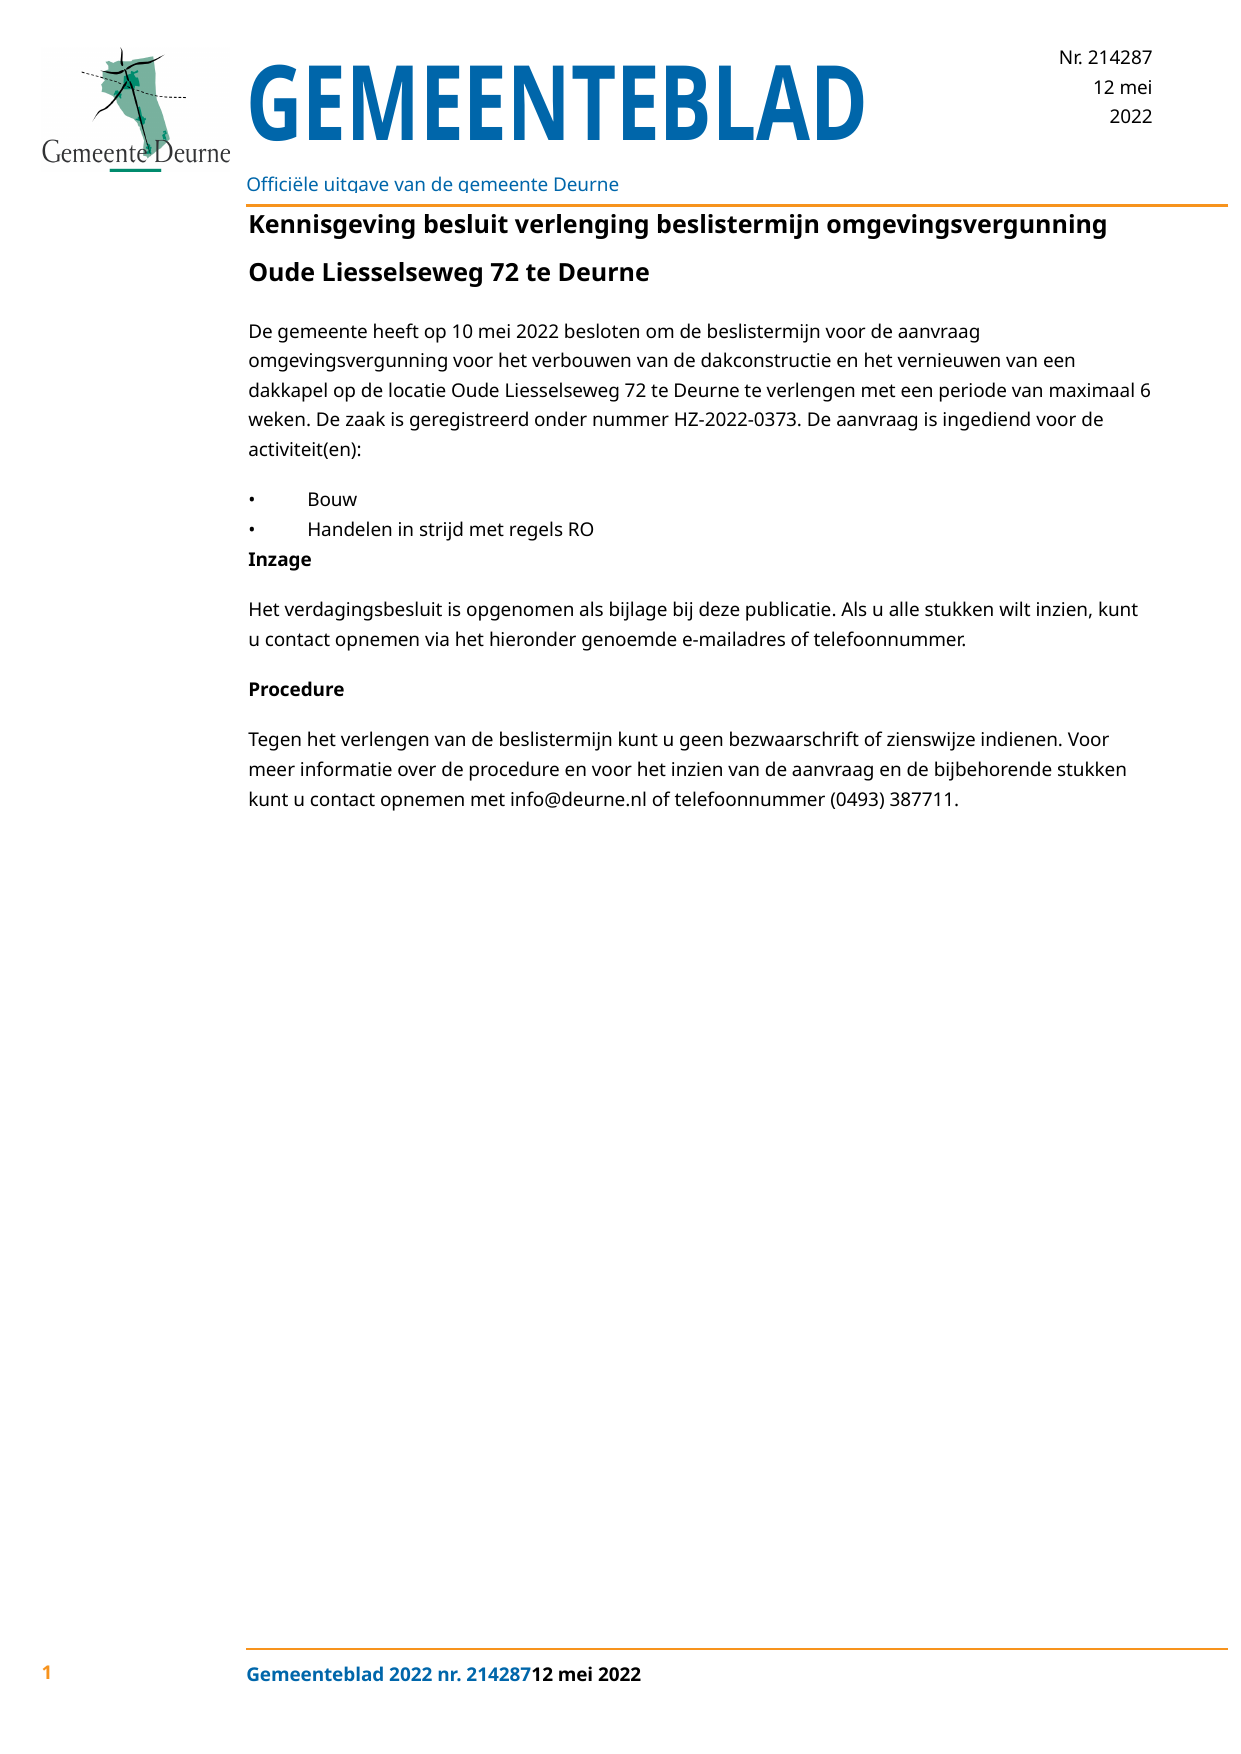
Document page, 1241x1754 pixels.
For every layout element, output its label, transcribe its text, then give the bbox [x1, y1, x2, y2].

text Kennisgeving besluit verlenging beslistermijn omgevingsvergunning Oude Liesselseweg 72 te Deurne [248, 207, 1152, 288]
text Het verdagingsbesluit is opgenomen als bijlage bij deze publicatie. Als u alle stukken wilt inzien, kunt u contact opnemen via het hieronder genoemde e-mailadres of telefoonnummer. [248, 596, 1152, 652]
text Tegen het verlengen van de beslistermijn kunt u geen bezwaarschrift of zienswijze indienen. Voor meer informatie over de procedure en voor het inzien van de aanvraag en de bijbehorende stukken kunt u contact opnemen met info@deurne.nl of telefoonnummer (0493) 387711. [248, 727, 1152, 812]
text Inzage [248, 546, 1152, 572]
text Procedure [248, 676, 1152, 702]
list Bouw [248, 487, 1152, 512]
picture [41, 47, 231, 172]
list Handelen in strijd met regels RO [248, 516, 1152, 542]
text De gemeente heeft op 10 mei 2022 besloten om de beslistermijn voor de aanvraag omgevingsvergunning voor het verbouwen van de dakconstructie en het vernieuwen van een dakkapel op de locatie Oude Liesselseweg 72 te Deurne te verlengen met een periode van maximaal 6 weken. De zaak is geregistreerd onder nummer HZ-2022-0373. De aanvraag is ingediend voor de activiteit(en): [248, 318, 1152, 462]
